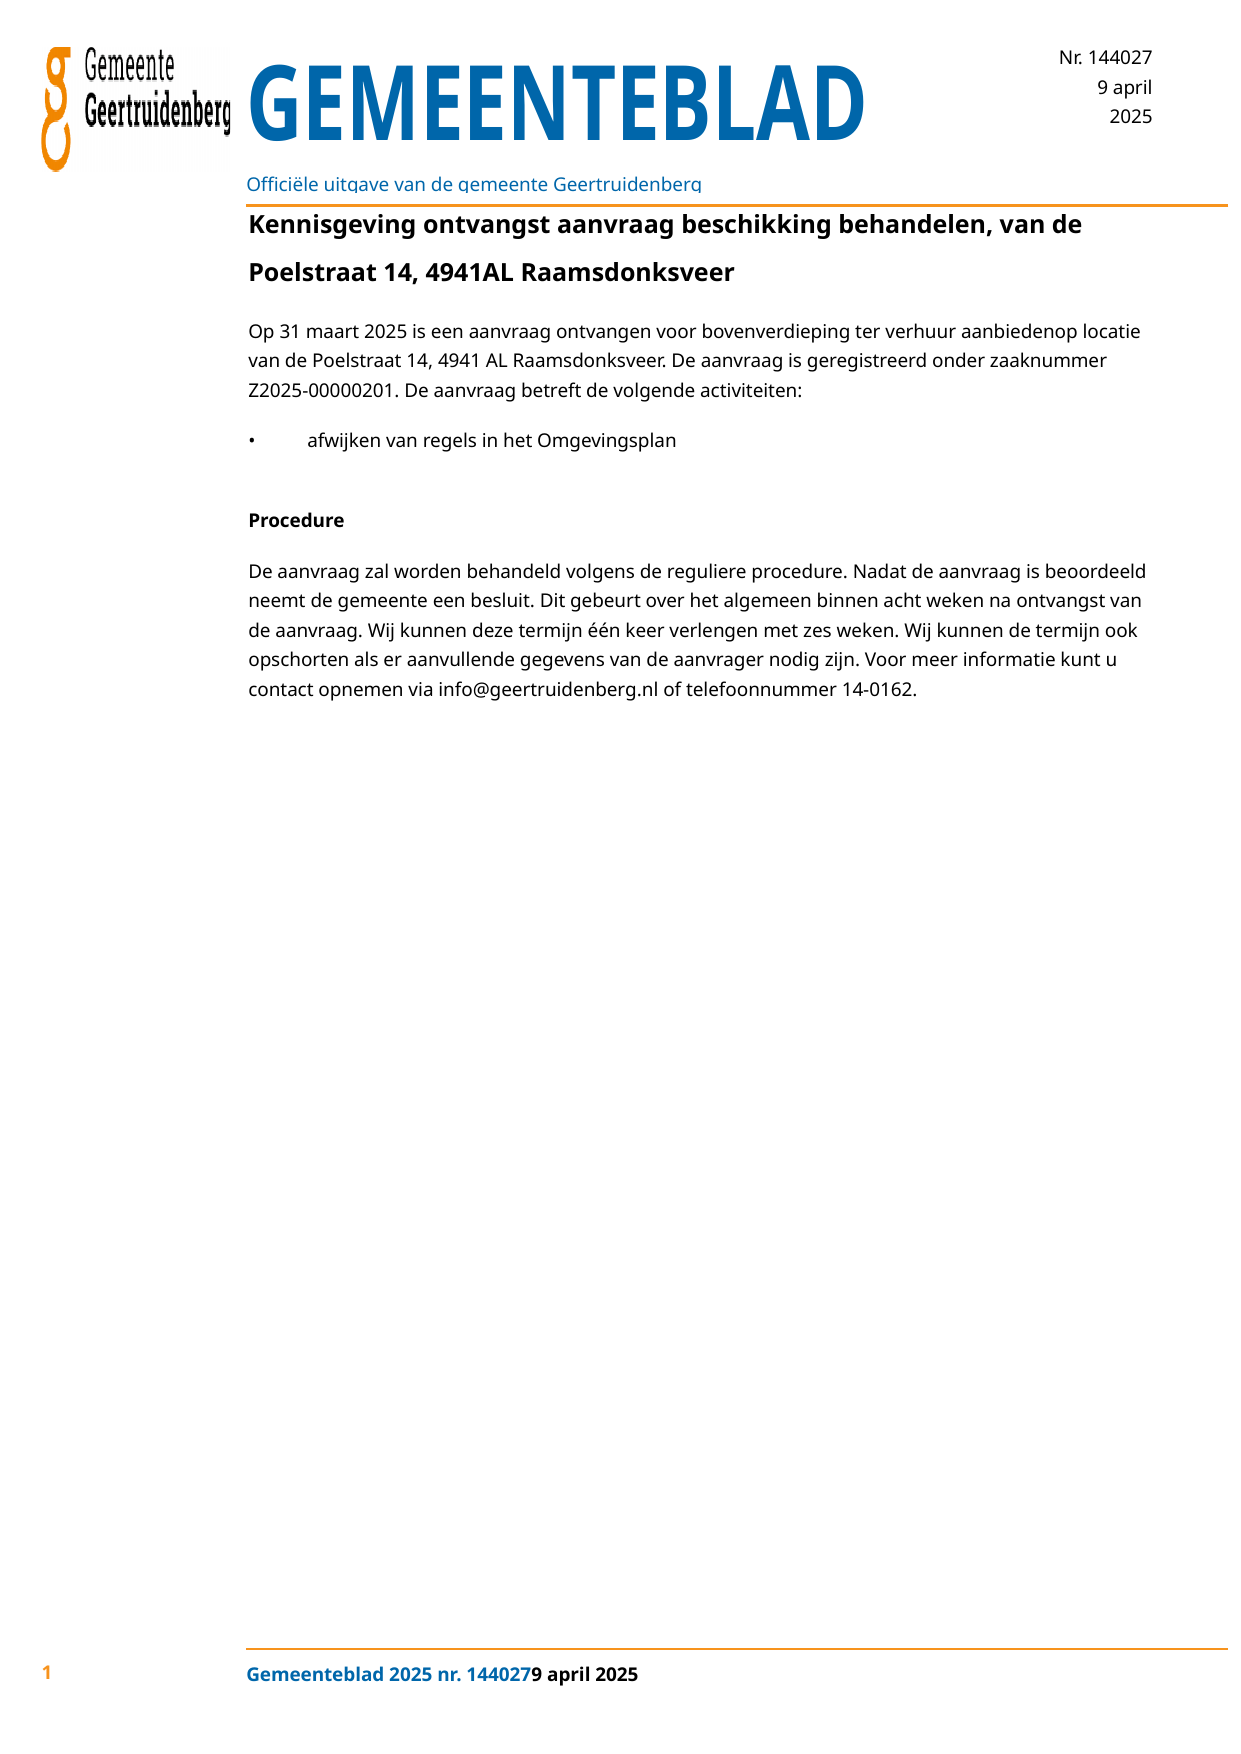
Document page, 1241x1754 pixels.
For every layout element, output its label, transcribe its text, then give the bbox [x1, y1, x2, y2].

picture [41, 47, 231, 172]
text Procedure [248, 507, 1152, 533]
text Kennisgeving ontvangst aanvraag beschikking behandelen, van de Poelstraat 14, 4941AL Raamsdonksveer [248, 207, 1152, 288]
list afwijken van regels in het Omgevingsplan [248, 427, 1152, 453]
text De aanvraag zal worden behandeld volgens de reguliere procedure. Nadat de aanvraag is beoordeeld neemt de gemeente een besluit. Dit gebeurt over het algemeen binnen acht weken na ontvangst van de aanvraag. Wij kunnen deze termijn één keer verlengen met zes weken. Wij kunnen de termijn ook opschorten als er aanvullende gegevens van de aanvrager nodig zijn. Voor meer informatie kunt u contact opnemen via info@geertruidenberg.nl of telefoonnummer 14-0162. [248, 558, 1152, 702]
text Op 31 maart 2025 is een aanvraag ontvangen voor bovenverdieping ter verhuur aanbiedenop locatie van de Poelstraat 14, 4941 AL Raamsdonksveer. De aanvraag is geregistreerd onder zaaknummer Z2025-00000201. De aanvraag betreft de volgende activiteiten: [248, 318, 1152, 403]
